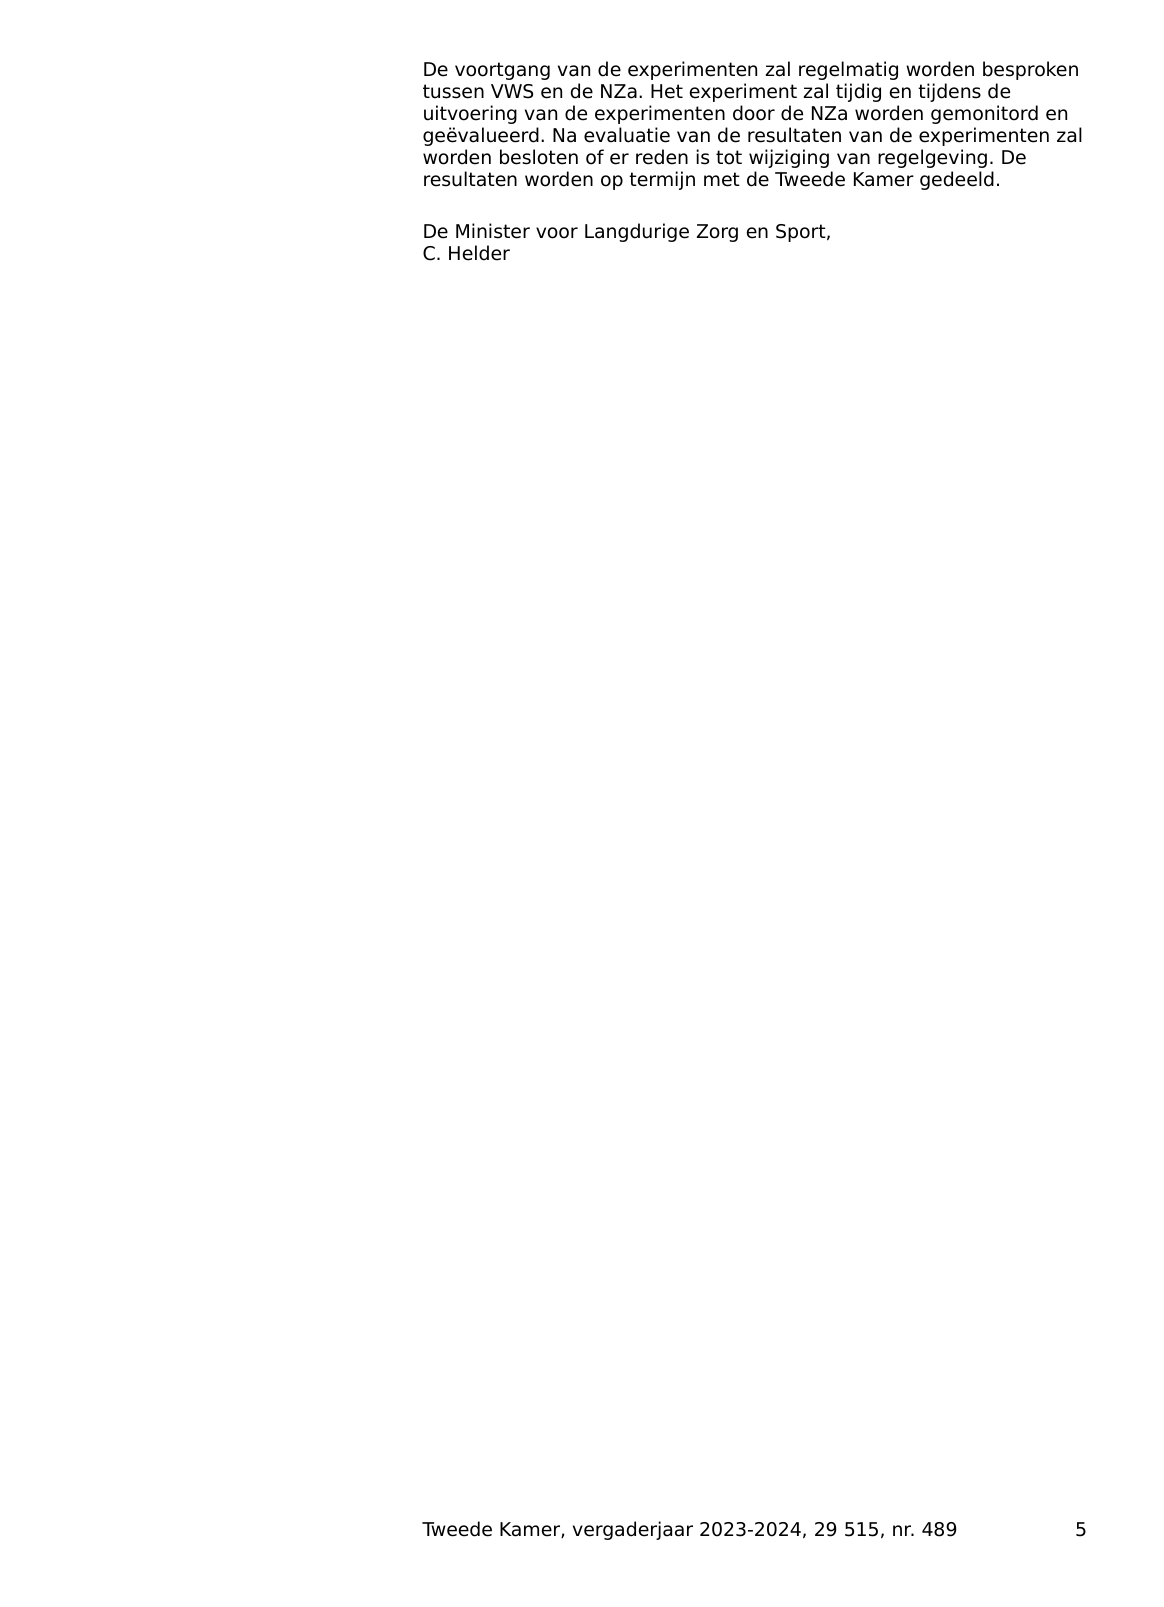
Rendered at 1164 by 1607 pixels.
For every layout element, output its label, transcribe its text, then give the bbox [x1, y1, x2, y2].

text De voortgang van de experimenten zal regelmatig worden besproken tussen VWS en de NZa. Het experiment zal tijdig en tijdens de uitvoering van de experimenten door de NZa worden gemonitord en geëvalueerd. Na evaluatie van de resultaten van de experimenten zal worden besloten of er reden is tot wijziging van regelgeving. De resultaten worden op termijn met de Tweede Kamer gedeeld. [422, 59, 1087, 191]
text De Minister voor Langdurige Zorg en Sport, C. Helder [422, 221, 1087, 265]
